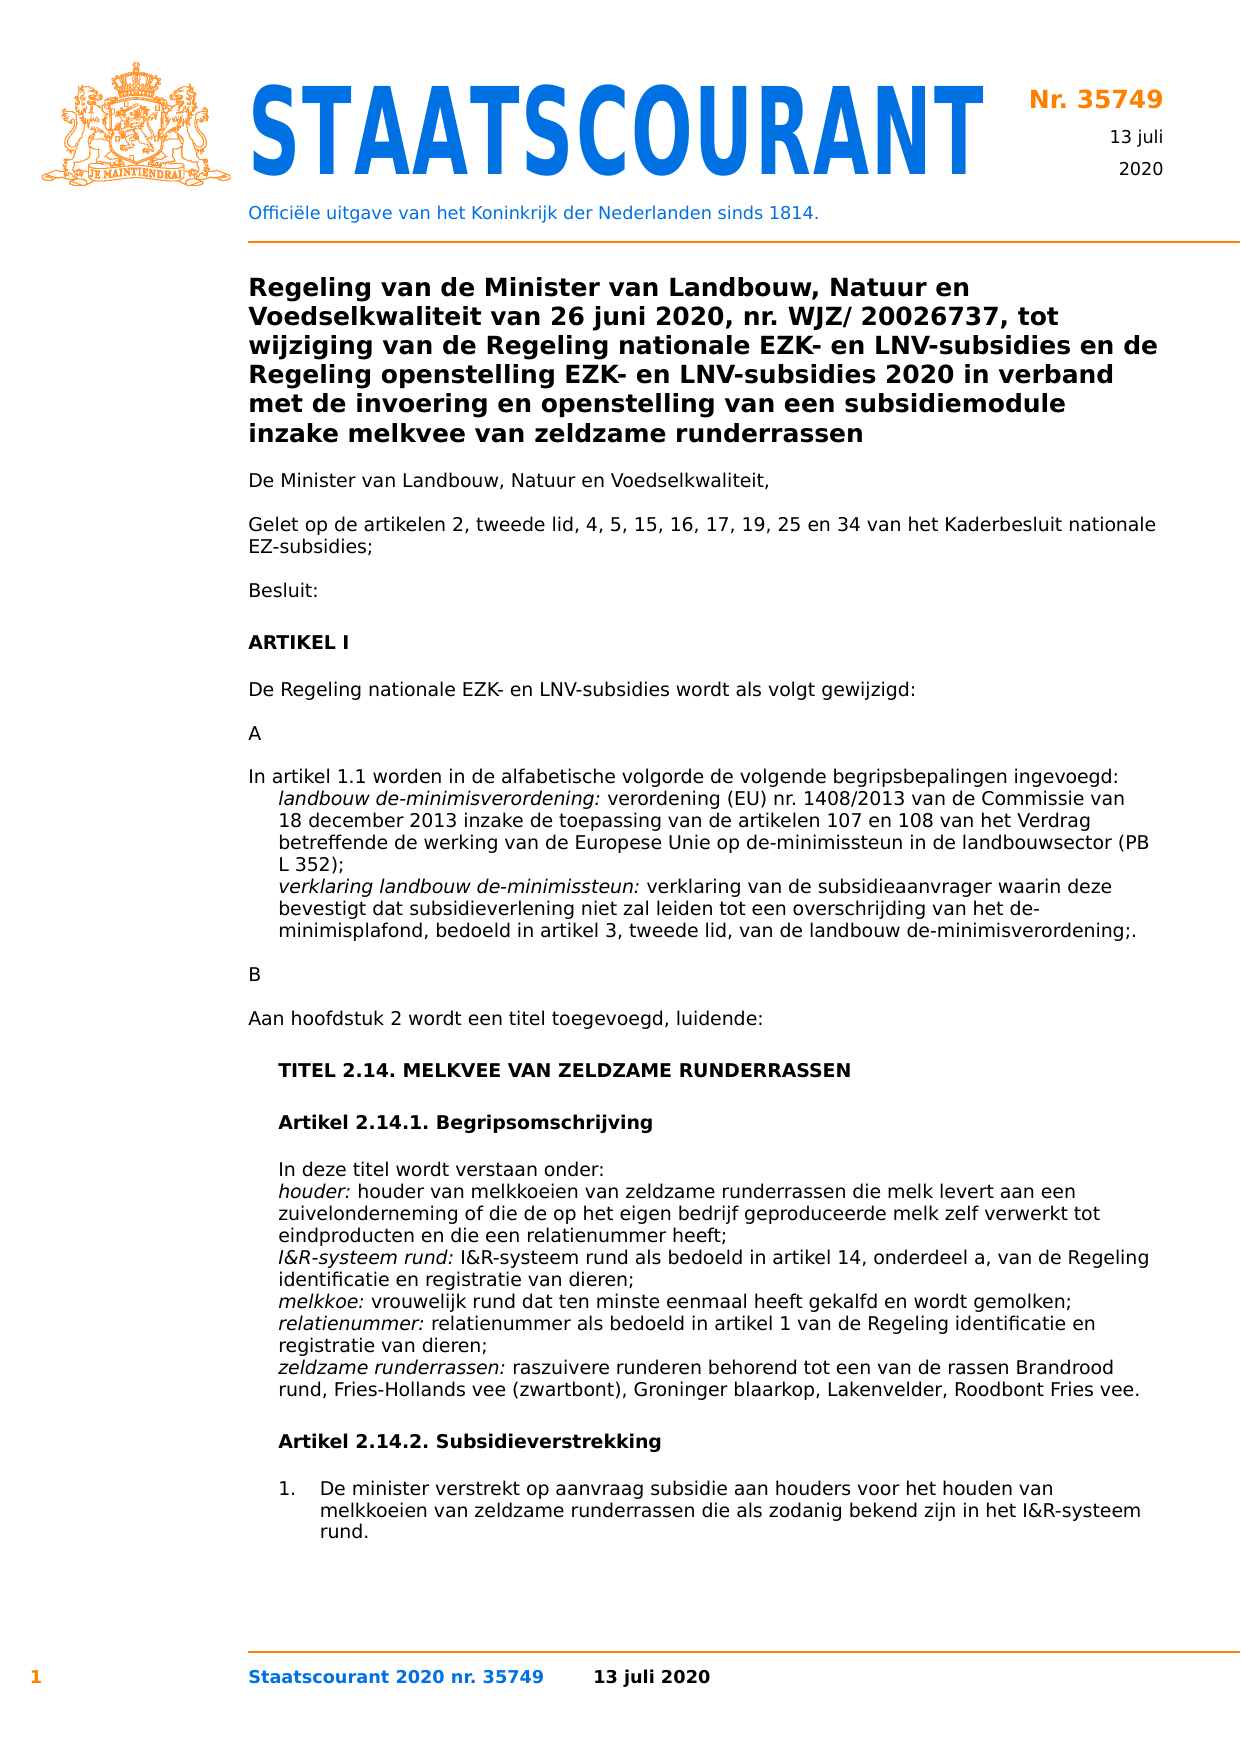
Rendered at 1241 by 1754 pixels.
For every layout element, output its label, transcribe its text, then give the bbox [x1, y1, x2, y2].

text B [248, 964, 1163, 986]
table_header [25, 62, 248, 241]
text In deze titel wordt verstaan onder: [278, 1159, 1163, 1181]
text melkkoe: vrouwelijk rund dat ten minste eenmaal heeft gekalfd en wordt gemolken; [278, 1291, 1163, 1313]
text De Minister van Landbouw, Natuur en Voedselkwaliteit, [248, 470, 1163, 492]
subtitle TITEL 2.14. MELKVEE VAN ZELDZAME RUNDERRASSEN [278, 1060, 1163, 1082]
text In artikel 1.1 worden in de alfabetische volgorde de volgende begripsbepalingen ingevoegd: [248, 766, 1163, 788]
text Besluit: [248, 579, 1163, 602]
picture [41, 62, 231, 186]
text Aan hoofdstuk 2 wordt een titel toegevoegd, luidende: [248, 1008, 1163, 1030]
text De Regeling nationale EZK- en LNV-subsidies wordt als volgt gewijzigd: [248, 678, 1163, 701]
text relatienummer: relatienummer als bedoeld in artikel 1 van de Regeling identificatie en registratie van dieren; [278, 1313, 1163, 1357]
text A [248, 722, 1163, 744]
subtitle ARTIKEL I [248, 632, 1163, 653]
text landbouw de-minimisverordening: verordening (EU) nr. 1408/2013 van de Commissie van 18 december 2013 inzake de toepassing van de artikelen 107 en 108 van het Verdrag betreffende de werking van de Europese Unie op de-minimissteun in de landbouwsector (PB L 352); [278, 788, 1163, 876]
table_cell Officiële uitgave van het Koninkrijk der Nederlanden sinds 1814. [248, 203, 1240, 241]
text zeldzame runderrassen: raszuivere runderen behorend tot een van de rassen Brandrood rund, Fries-Hollands vee (zwartbont), Groninger blaarkop, Lakenvelder, Roodbont Fries vee. [278, 1357, 1163, 1401]
text verklaring landbouw de-minimissteun: verklaring van de subsidieaanvrager waarin deze bevestigt dat subsidieverlening niet zal leiden tot een overschrijding van het de-minimisplafond, bedoeld in artikel 3, tweede lid, van de landbouw de-minimisverordening;. [278, 876, 1163, 942]
subtitle Artikel 2.14.1. Begripsomschrijving [278, 1112, 1163, 1134]
subtitle Regeling van de Minister van Landbouw, Natuur en Voedselkwaliteit van 26 juni 2020, nr. WJZ/ 20026737, tot wijziging van de Regeling nationale EZK- en LNV-subsidies en de Regeling openstelling EZK- en LNV-subsidies 2020 in verband met de invoering en openstelling van een subsidiemodule inzake melkvee van zeldzame runderrassen [248, 273, 1163, 448]
text I&R-systeem rund: I&R-systeem rund als bedoeld in artikel 14, onderdeel a, van de Regeling identificatie en registratie van dieren; [278, 1247, 1163, 1291]
subtitle Artikel 2.14.2. Subsidieverstrekking [278, 1431, 1163, 1452]
text 1. De minister verstrekt op aanvraag subsidie aan houders voor het houden van melkkoeien van zeldzame runderrassen die als zodanig bekend zijn in het I&R-systeem rund. [278, 1477, 1163, 1543]
table_cell 2020 [998, 153, 1240, 203]
table_header STAATSCOURANT [248, 62, 998, 203]
table_header Nr. 35749 [998, 62, 1240, 121]
table_cell 13 juli [998, 121, 1240, 153]
text houder: houder van melkkoeien van zeldzame runderrassen die melk levert aan een zuivelonderneming of die de op het eigen bedrijf geproduceerde melk zelf verwerkt tot eindproducten en die een relatienummer heeft; [278, 1181, 1163, 1247]
text Gelet op de artikelen 2, tweede lid, 4, 5, 15, 16, 17, 19, 25 en 34 van het Kaderbesluit nationale EZ-subsidies; [248, 514, 1163, 558]
